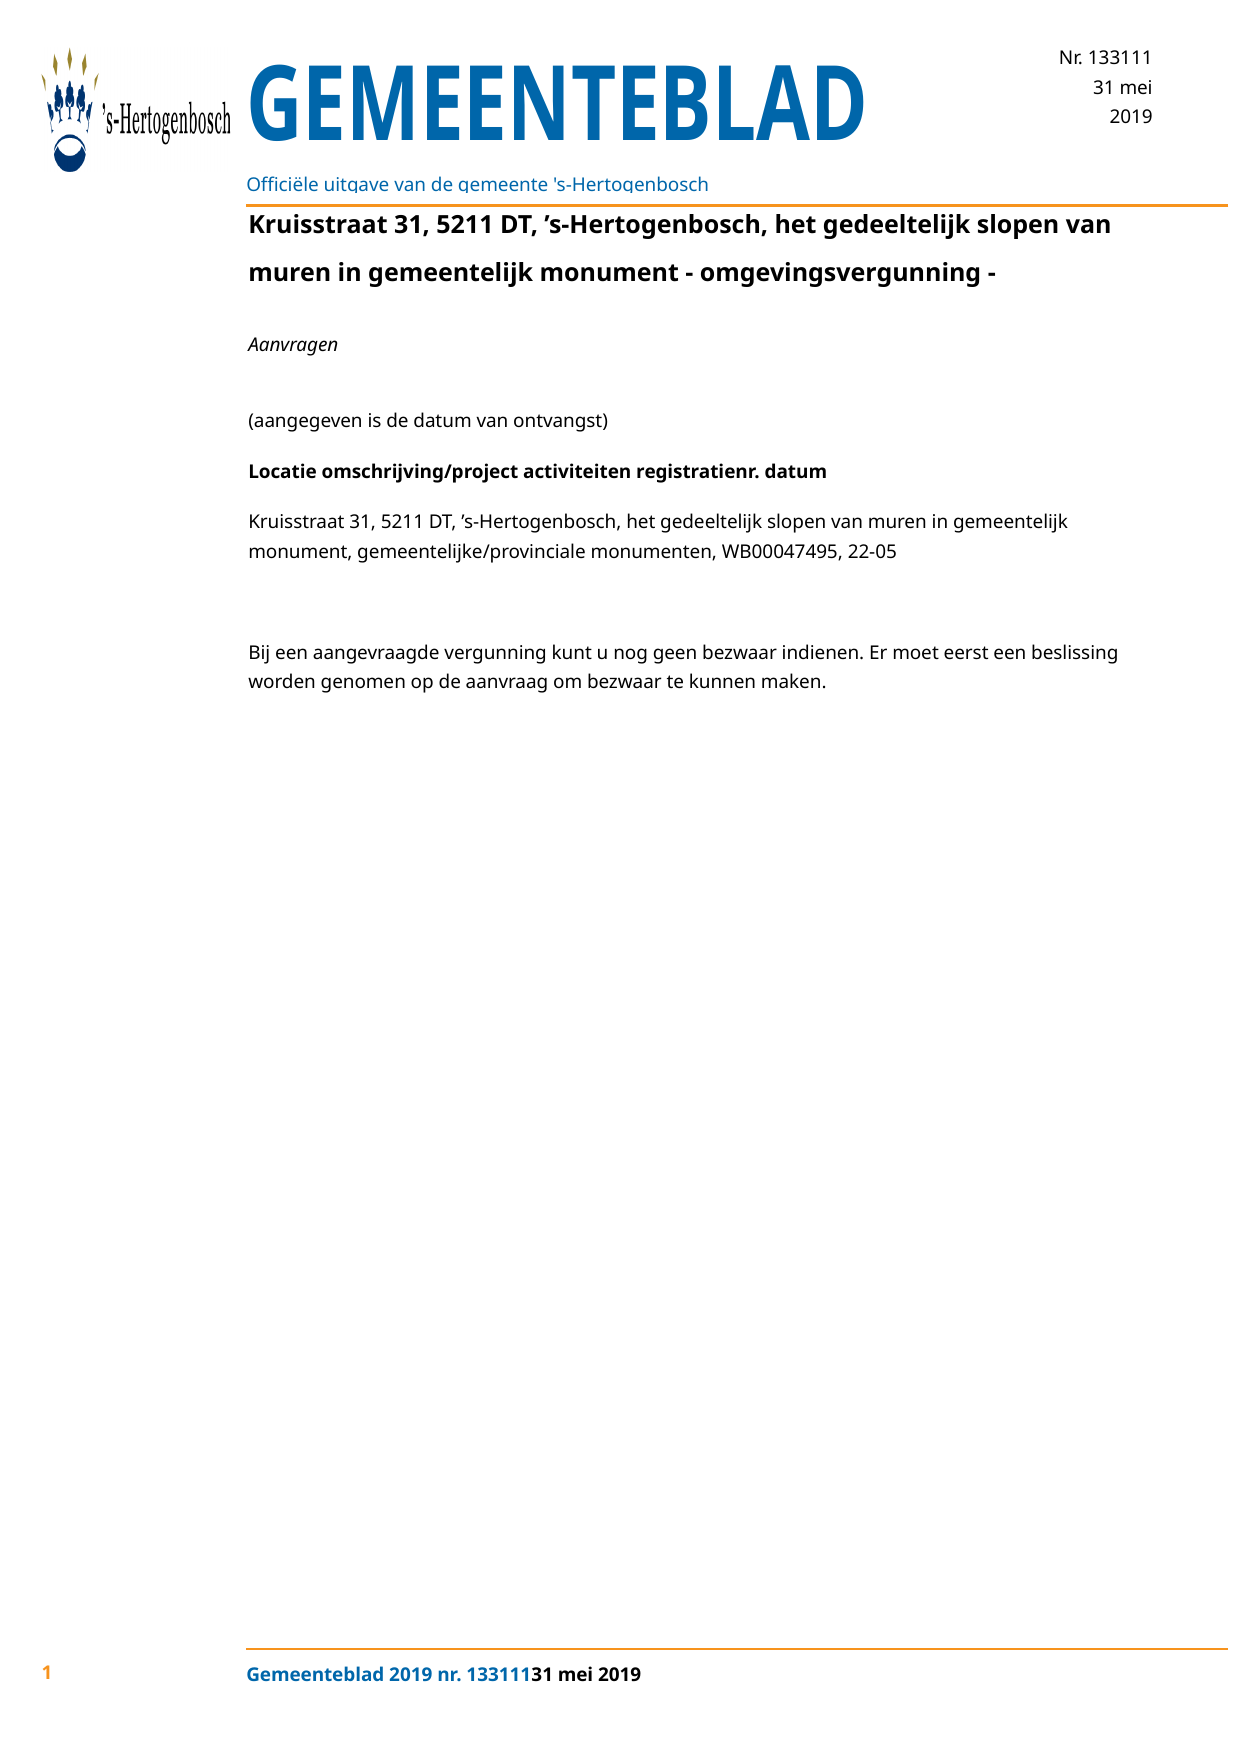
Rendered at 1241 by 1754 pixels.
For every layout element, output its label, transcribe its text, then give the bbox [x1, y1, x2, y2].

text (aangegeven is de datum van ontvangst) [248, 408, 1152, 433]
text Kruisstraat 31, 5211 DT, ’s-Hertogenbosch, het gedeeltelijk slopen van muren in gemeentelijk monument - omgevingsvergunning - [248, 207, 1152, 288]
picture [41, 47, 231, 172]
text Locatie omschrijving/project activiteiten registratienr. datum [248, 458, 1152, 484]
text Aanvragen [248, 331, 1152, 357]
text Bij een aangevraagde vergunning kunt u nog geen bezwaar indienen. Er moet eerst een beslissing worden genomen op de aanvraag om bezwaar te kunnen maken. [248, 639, 1152, 694]
text Kruisstraat 31, 5211 DT, ’s-Hertogenbosch, het gedeeltelijk slopen van muren in gemeentelijk monument, gemeentelijke/provinciale monumenten, WB00047495, 22-05 [248, 508, 1152, 564]
